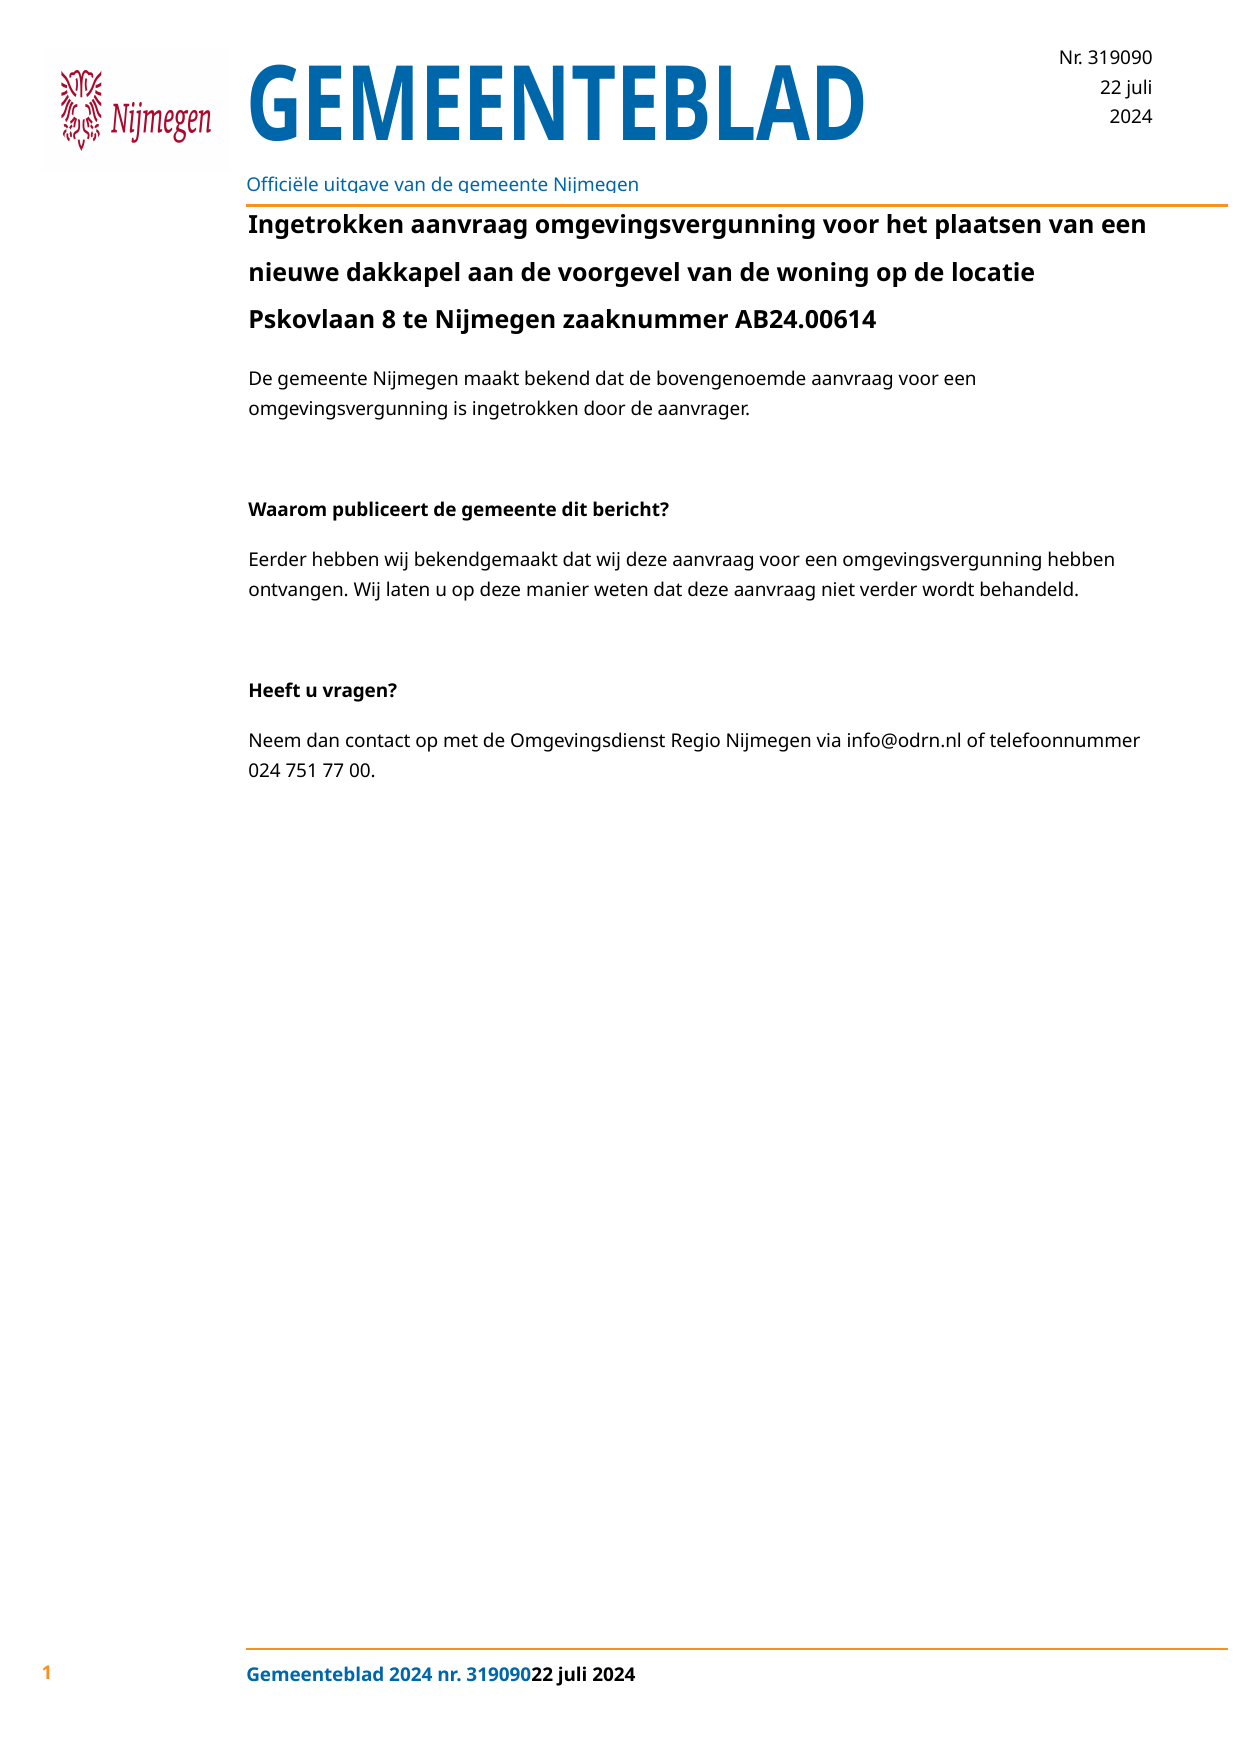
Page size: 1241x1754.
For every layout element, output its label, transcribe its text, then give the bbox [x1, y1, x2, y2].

text Waarom publiceert de gemeente dit bericht? [248, 496, 1152, 522]
text De gemeente Nijmegen maakt bekend dat de bovengenoemde aanvraag voor een omgevingsvergunning is ingetrokken door de aanvrager. [248, 366, 1152, 421]
picture [41, 47, 231, 172]
text Ingetrokken aanvraag omgevingsvergunning voor het plaatsen van een nieuwe dakkapel aan de voorgevel van de woning op de locatie Pskovlaan 8 te Nijmegen zaaknummer AB24.00614 [248, 207, 1152, 336]
text Eerder hebben wij bekendgemaakt dat wij deze aanvraag voor een omgevingsvergunning hebben ontvangen. Wij laten u op deze manier weten dat deze aanvraag niet verder wordt behandeld. [248, 546, 1152, 602]
text Neem dan contact op met de Omgevingsdienst Regio Nijmegen via info@odrn.nl of telefoonnummer 024 751 77 00. [248, 727, 1152, 782]
text Heeft u vragen? [248, 677, 1152, 702]
